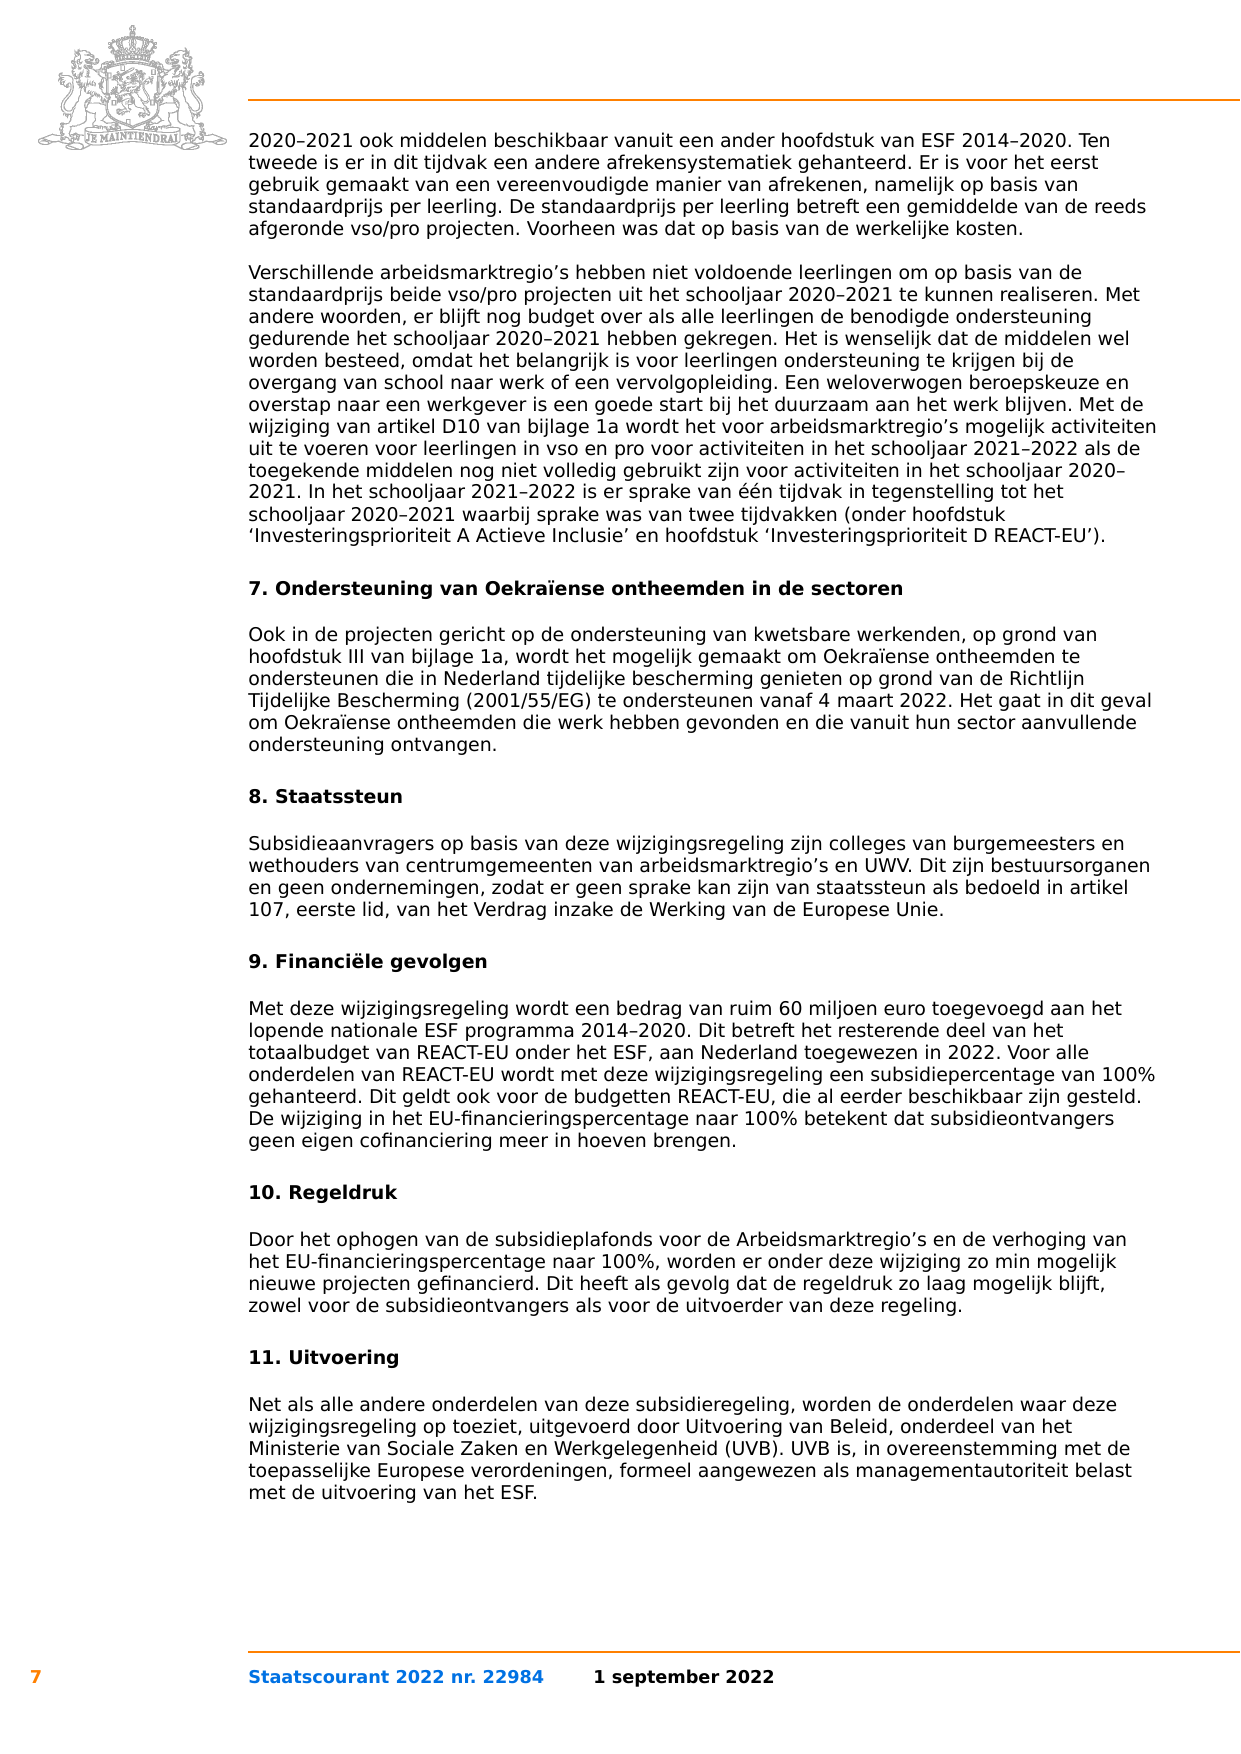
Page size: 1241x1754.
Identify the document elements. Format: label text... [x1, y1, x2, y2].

subtitle 9. Financiële gevolgen [248, 951, 1163, 973]
subtitle 7. Ondersteuning van Oekraïense ontheemden in de sectoren [248, 577, 1163, 599]
text Ook in de projecten gericht op de ondersteuning van kwetsbare werkenden, op grond van hoofdstuk III van bijlage 1a, wordt het mogelijk gemaakt om Oekraïense ontheemden te ondersteunen die in Nederland tijdelijke bescherming genieten op grond van de Richtlijn Tijdelijke Bescherming (2001/55/EG) te ondersteunen vanaf 4 maart 2022. Het gaat in dit geval om Oekraïense ontheemden die werk hebben gevonden en die vanuit hun sector aanvullende ondersteuning ontvangen. [248, 624, 1163, 756]
subtitle 8. Staatssteun [248, 786, 1163, 808]
text Door het ophogen van de subsidieplafonds voor de Arbeidsmarktregio’s en de verhoging van het EU-financieringspercentage naar 100%, worden er onder deze wijziging zo min mogelijk nieuwe projecten gefinancierd. Dit heeft als gevolg dat de regeldruk zo laag mogelijk blijft, zowel voor de subsidieontvangers als voor de uitvoerder van deze regeling. [248, 1229, 1163, 1317]
text 2020–2021 ook middelen beschikbaar vanuit een ander hoofdstuk van ESF 2014–2020. Ten tweede is er in dit tijdvak een andere afrekensystematiek gehanteerd. Er is voor het eerst gebruik gemaakt van een vereenvoudigde manier van afrekenen, namelijk op basis van standaardprijs per leerling. De standaardprijs per leerling betreft een gemiddelde van de reeds afgeronde vso/pro projecten. Voorheen was dat op basis van de werkelijke kosten. [248, 130, 1163, 240]
subtitle 10. Regeldruk [248, 1182, 1163, 1204]
text Subsidieaanvragers op basis van deze wijzigingsregeling zijn colleges van burgemeesters en wethouders van centrumgemeenten van arbeidsmarktregio’s en UWV. Dit zijn bestuursorganen en geen ondernemingen, zodat er geen sprake kan zijn van staatssteun als bedoeld in artikel 107, eerste lid, van het Verdrag inzake de Werking van de Europese Unie. [248, 833, 1163, 921]
text Met deze wijzigingsregeling wordt een bedrag van ruim 60 miljoen euro toegevoegd aan het lopende nationale ESF programma 2014–2020. Dit betreft het resterende deel van het totaalbudget van REACT-EU onder het ESF, aan Nederland toegewezen in 2022. Voor alle onderdelen van REACT-EU wordt met deze wijzigingsregeling een subsidiepercentage van 100% gehanteerd. Dit geldt ook voor de budgetten REACT-EU, die al eerder beschikbaar zijn gesteld. De wijziging in het EU-financieringspercentage naar 100% betekent dat subsidieontvangers geen eigen cofinanciering meer in hoeven brengen. [248, 998, 1163, 1152]
subtitle 11. Uitvoering [248, 1347, 1163, 1369]
picture [38, 25, 227, 150]
text Verschillende arbeidsmarktregio’s hebben niet voldoende leerlingen om op basis van de standaardprijs beide vso/pro projecten uit het schooljaar 2020–2021 te kunnen realiseren. Met andere woorden, er blijft nog budget over als alle leerlingen de benodigde ondersteuning gedurende het schooljaar 2020–2021 hebben gekregen. Het is wenselijk dat de middelen wel worden besteed, omdat het belangrijk is voor leerlingen ondersteuning te krijgen bij de overgang van school naar werk of een vervolgopleiding. Een weloverwogen beroepskeuze en overstap naar een werkgever is een goede start bij het duurzaam aan het werk blijven. Met de wijziging van artikel D10 van bijlage 1a wordt het voor arbeidsmarktregio’s mogelijk activiteiten uit te voeren voor leerlingen in vso en pro voor activiteiten in het schooljaar 2021–2022 als de toegekende middelen nog niet volledig gebruikt zijn voor activiteiten in het schooljaar 2020–2021. In het schooljaar 2021–2022 is er sprake van één tijdvak in tegenstelling tot het schooljaar 2020–2021 waarbij sprake was van twee tijdvakken (onder hoofdstuk ‘Investeringsprioriteit A Actieve Inclusie’ en hoofdstuk ‘Investeringsprioriteit D REACT-EU’). [248, 262, 1163, 547]
text Net als alle andere onderdelen van deze subsidieregeling, worden de onderdelen waar deze wijzigingsregeling op toeziet, uitgevoerd door Uitvoering van Beleid, onderdeel van het Ministerie van Sociale Zaken en Werkgelegenheid (UVB). UVB is, in overeenstemming met de toepasselijke Europese verordeningen, formeel aangewezen als managementautoriteit belast met de uitvoering van het ESF. [248, 1394, 1163, 1504]
